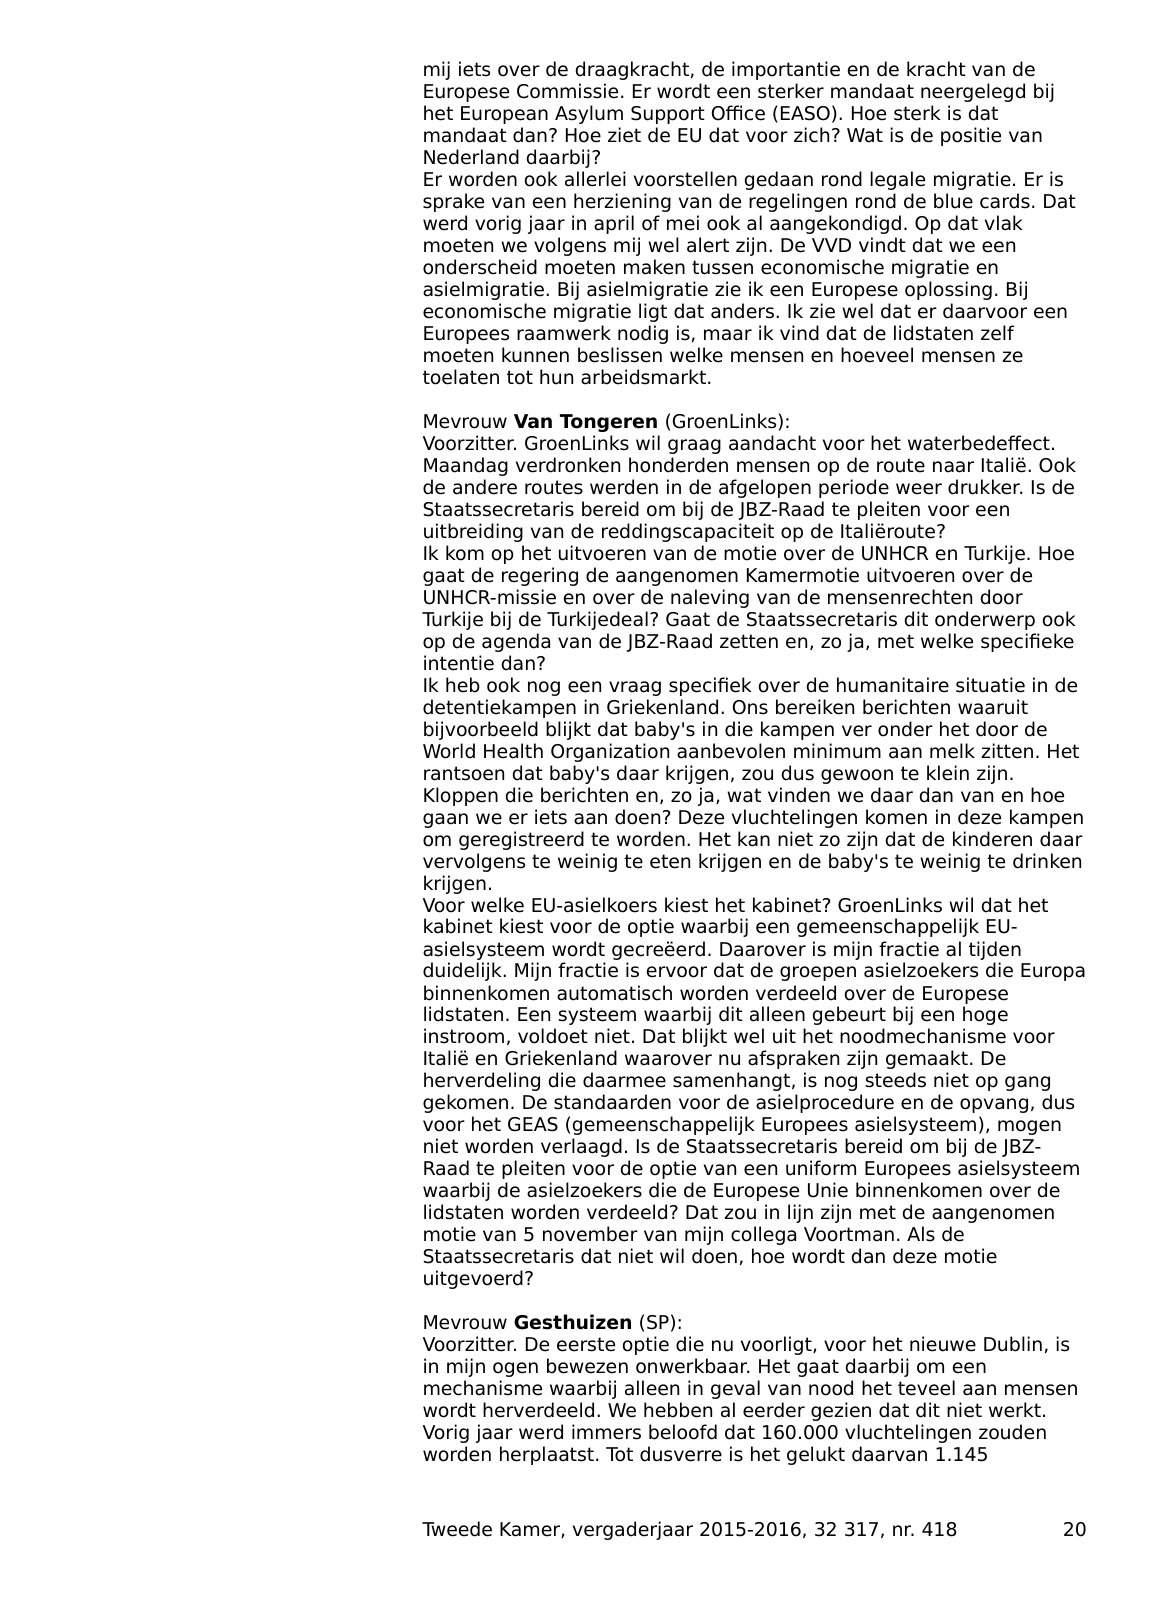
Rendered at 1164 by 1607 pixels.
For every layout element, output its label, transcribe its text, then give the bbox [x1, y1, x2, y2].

text Mevrouw Gesthuizen (SP): [422, 1312, 1087, 1334]
text Voorzitter. De eerste optie die nu voorligt, voor het nieuwe Dublin, is in mijn ogen bewezen onwerkbaar. Het gaat daarbij om een mechanisme waarbij alleen in geval van nood het teveel aan mensen wordt herverdeeld. We hebben al eerder gezien dat dit niet werkt. Vorig jaar werd immers beloofd dat 160.000 vluchtelingen zouden worden herplaatst. Tot dusverre is het gelukt daarvan 1.145 [422, 1334, 1087, 1466]
text Ik heb ook nog een vraag specifiek over de humanitaire situatie in de detentiekampen in Griekenland. Ons bereiken berichten waaruit bijvoorbeeld blijkt dat baby's in die kampen ver onder het door de World Health Organization aanbevolen minimum aan melk zitten. Het rantsoen dat baby's daar krijgen, zou dus gewoon te klein zijn. Kloppen die berichten en, zo ja, wat vinden we daar dan van en hoe gaan we er iets aan doen? Deze vluchtelingen komen in deze kampen om geregistreerd te worden. Het kan niet zo zijn dat de kinderen daar vervolgens te weinig te eten krijgen en de baby's te weinig te drinken krijgen. [422, 675, 1087, 894]
text Mevrouw Van Tongeren (GroenLinks): [422, 411, 1087, 433]
text Voor welke EU-asielkoers kiest het kabinet? GroenLinks wil dat het kabinet kiest voor de optie waarbij een gemeenschappelijk EU-asielsysteem wordt gecreëerd. Daarover is mijn fractie al tijden duidelijk. Mijn fractie is ervoor dat de groepen asielzoekers die Europa binnenkomen automatisch worden verdeeld over de Europese lidstaten. Een systeem waarbij dit alleen gebeurt bij een hoge instroom, voldoet niet. Dat blijkt wel uit het noodmechanisme voor Italië en Griekenland waarover nu afspraken zijn gemaakt. De herverdeling die daarmee samenhangt, is nog steeds niet op gang gekomen. De standaarden voor de asielprocedure en de opvang, dus voor het GEAS (gemeenschappelijk Europees asielsysteem), mogen niet worden verlaagd. Is de Staatssecretaris bereid om bij de JBZ-Raad te pleiten voor de optie van een uniform Europees asielsysteem waarbij de asielzoekers die de Europese Unie binnenkomen over de lidstaten worden verdeeld? Dat zou in lijn zijn met de aangenomen motie van 5 november van mijn collega Voortman. Als de Staatssecretaris dat niet wil doen, hoe wordt dan deze motie uitgevoerd? [422, 894, 1087, 1290]
text Ik kom op het uitvoeren van de motie over de UNHCR en Turkije. Hoe gaat de regering de aangenomen Kamermotie uitvoeren over de UNHCR-missie en over de naleving van de mensenrechten door Turkije bij de Turkijedeal? Gaat de Staatssecretaris dit onderwerp ook op de agenda van de JBZ-Raad zetten en, zo ja, met welke specifieke intentie dan? [422, 543, 1087, 675]
text Voorzitter. GroenLinks wil graag aandacht voor het waterbedeffect. Maandag verdronken honderden mensen op de route naar Italië. Ook de andere routes werden in de afgelopen periode weer drukker. Is de Staatssecretaris bereid om bij de JBZ-Raad te pleiten voor een uitbreiding van de reddingscapaciteit op de Italiëroute? [422, 433, 1087, 543]
text mij iets over de draagkracht, de importantie en de kracht van de Europese Commissie. Er wordt een sterker mandaat neergelegd bij het European Asylum Support Office (EASO). Hoe sterk is dat mandaat dan? Hoe ziet de EU dat voor zich? Wat is de positie van Nederland daarbij? [422, 59, 1087, 169]
text Er worden ook allerlei voorstellen gedaan rond legale migratie. Er is sprake van een herziening van de regelingen rond de blue cards. Dat werd vorig jaar in april of mei ook al aangekondigd. Op dat vlak moeten we volgens mij wel alert zijn. De VVD vindt dat we een onderscheid moeten maken tussen economische migratie en asielmigratie. Bij asielmigratie zie ik een Europese oplossing. Bij economische migratie ligt dat anders. Ik zie wel dat er daarvoor een Europees raamwerk nodig is, maar ik vind dat de lidstaten zelf moeten kunnen beslissen welke mensen en hoeveel mensen ze toelaten tot hun arbeidsmarkt. [422, 169, 1087, 389]
